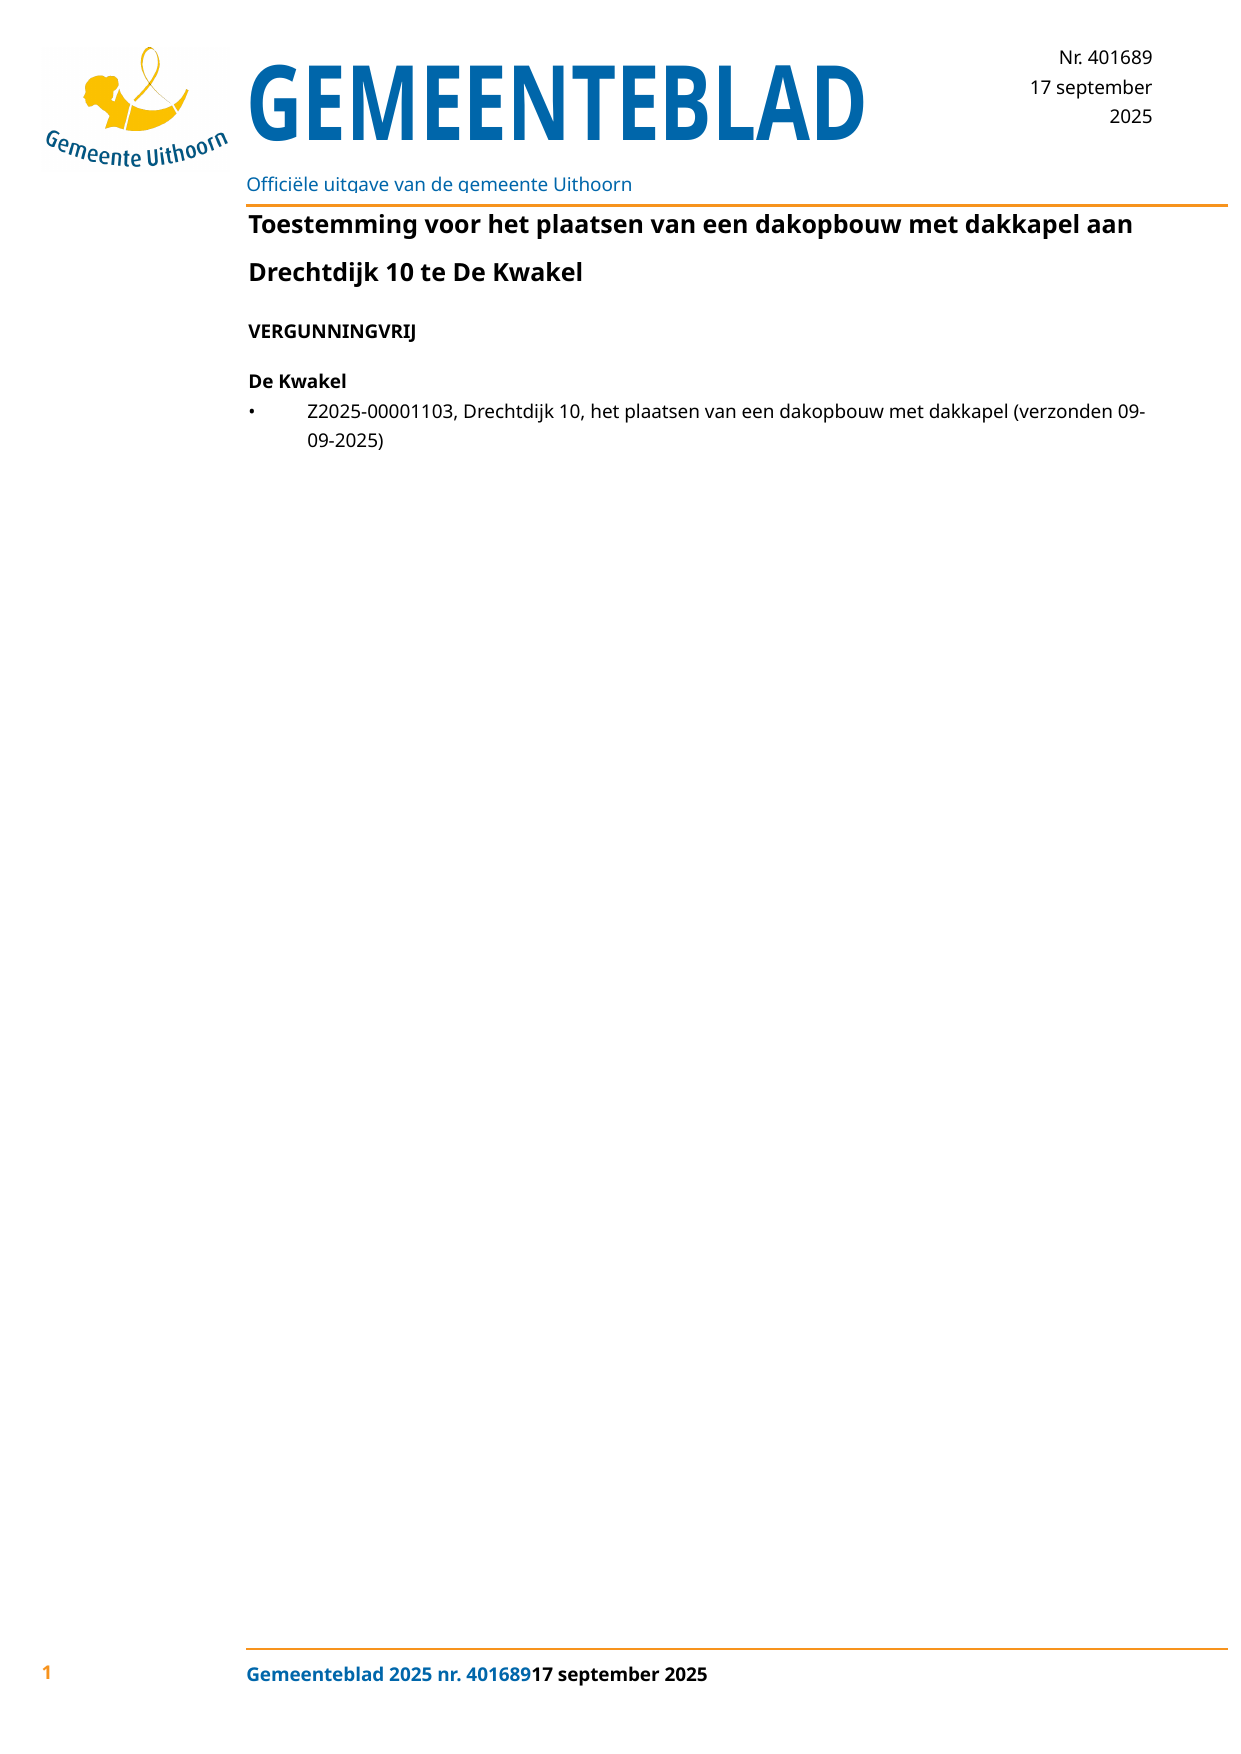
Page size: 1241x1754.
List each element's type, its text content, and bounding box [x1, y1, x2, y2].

text VERGUNNINGVRIJ [248, 318, 1152, 344]
text Toestemming voor het plaatsen van een dakopbouw met dakkapel aan Drechtdijk 10 te De Kwakel [248, 207, 1152, 288]
text De Kwakel [248, 368, 1152, 394]
list Z2025-00001103, Drechtdijk 10, het plaatsen van een dakopbouw met dakkapel (verzonden 09-09-2025) [248, 398, 1152, 453]
picture [41, 47, 231, 172]
